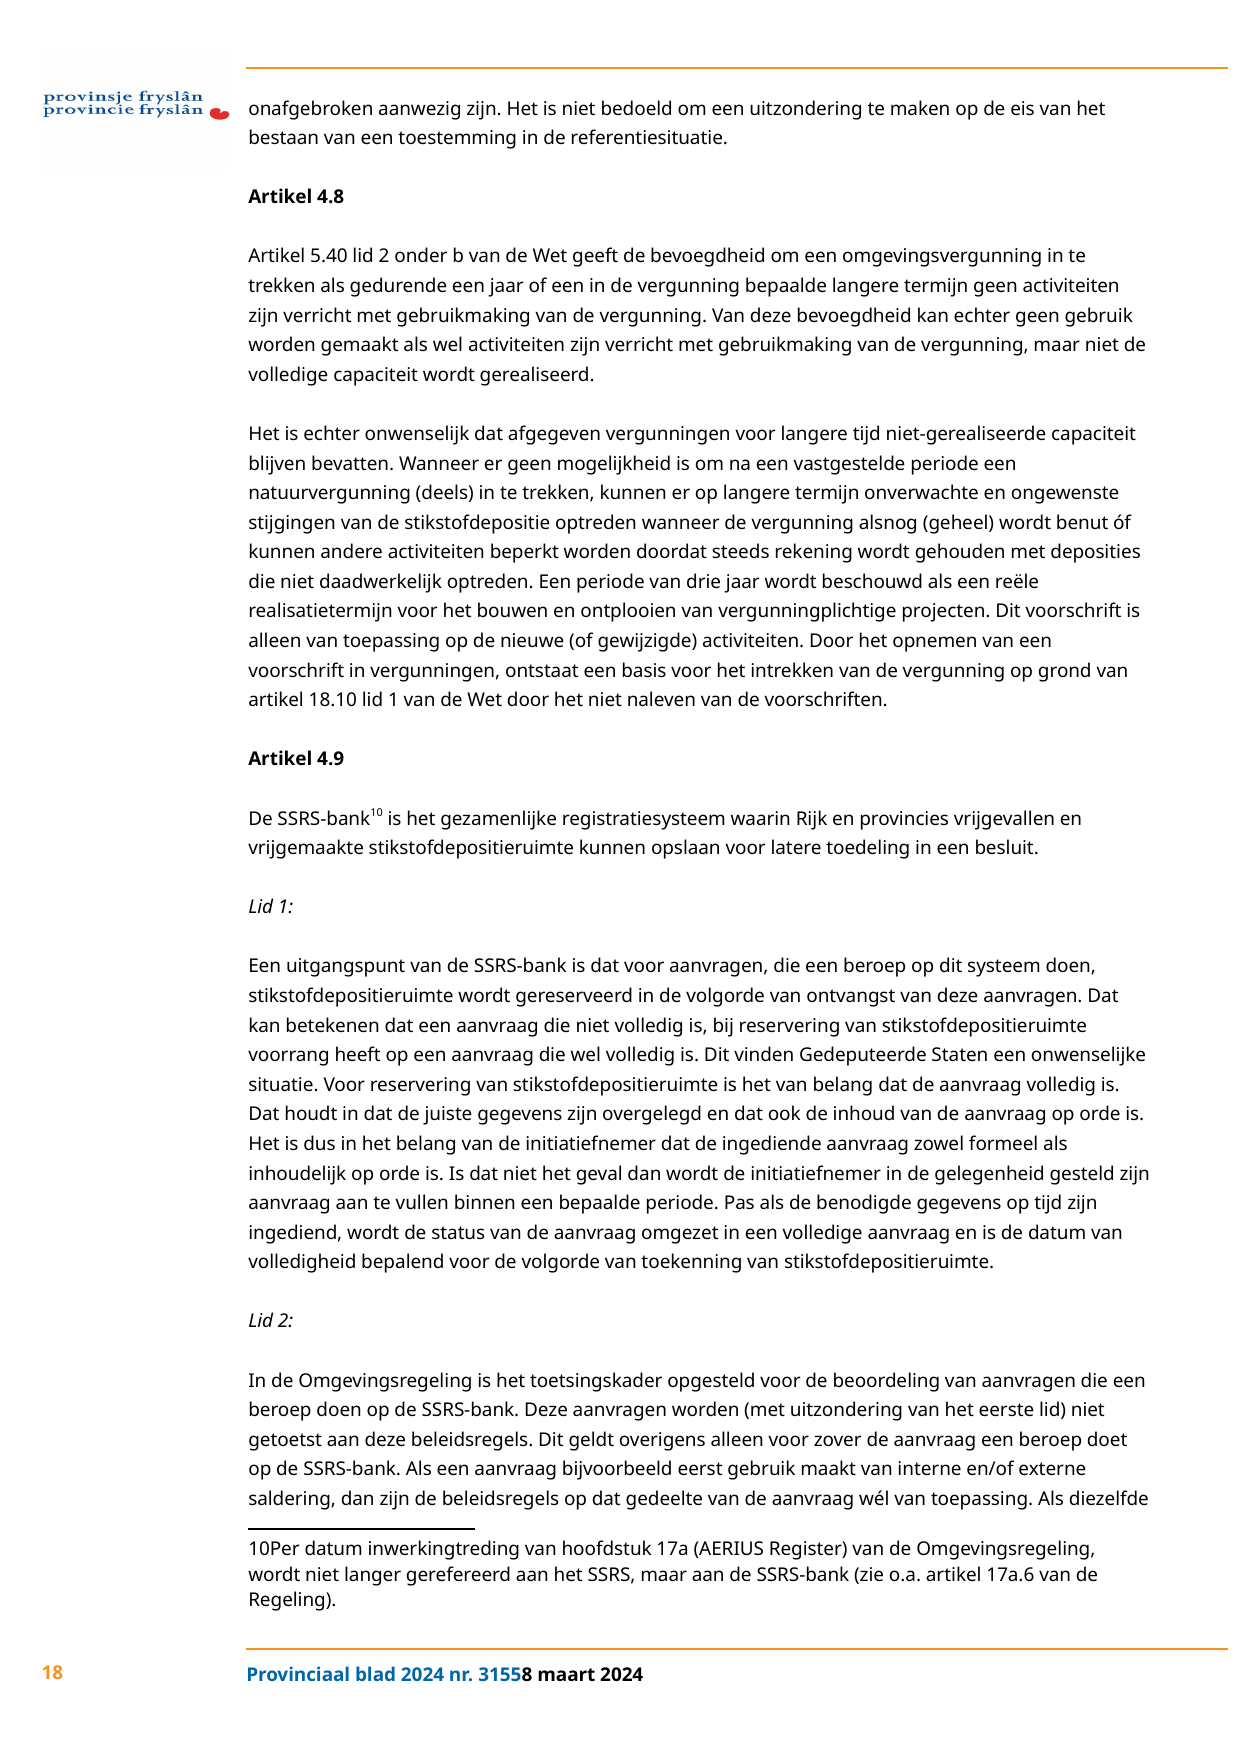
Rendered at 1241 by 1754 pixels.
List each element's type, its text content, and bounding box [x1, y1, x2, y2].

text Het is echter onwenselijk dat afgegeven vergunningen voor langere tijd niet-gerealiseerde capaciteit blijven bevatten. Wanneer er geen mogelijkheid is om na een vastgestelde periode een natuurvergunning (deels) in te trekken, kunnen er op langere termijn onverwachte en ongewenste stijgingen van de stikstofdepositie optreden wanneer de vergunning alsnog (geheel) wordt benut óf kunnen andere activiteiten beperkt worden doordat steeds rekening wordt gehouden met deposities die niet daadwerkelijk optreden. Een periode van drie jaar wordt beschouwd als een reële realisatietermijn voor het bouwen en ontplooien van vergunningplichtige projecten. Dit voorschrift is alleen van toepassing op de nieuwe (of gewijzigde) activiteiten. Door het opnemen van een voorschrift in vergunningen, ontstaat een basis voor het intrekken van de vergunning op grond van artikel 18.10 lid 1 van de Wet door het niet naleven van de voorschriften. [248, 420, 1152, 712]
text onafgebroken aanwezig zijn. Het is niet bedoeld om een uitzondering te maken op de eis van het bestaan van een toestemming in de referentiesituatie. [248, 95, 1152, 150]
text De SSRS-bank is het gezamenlijke registratiesysteem waarin Rijk en provincies vrijgevallen en vrijgemaakte stikstofdepositieruimte kunnen opslaan voor latere toedeling in een besluit. [248, 805, 1152, 860]
text Lid 1: [248, 893, 1152, 919]
text Artikel 4.9 [248, 746, 1152, 771]
text Artikel 5.40 lid 2 onder b van de Wet geeft de bevoegdheid om een omgevingsvergunning in te trekken als gedurende een jaar of een in de vergunning bepaalde langere termijn geen activiteiten zijn verricht met gebruikmaking van de vergunning. Van deze bevoegdheid kan echter geen gebruik worden gemaakt als wel activiteiten zijn verricht met gebruikmaking van de vergunning, maar niet de volledige capaciteit wordt gerealiseerd. [248, 243, 1152, 387]
text Per datum inwerkingtreding van hoofdstuk 17a (AERIUS Register) van de Omgevingsregeling, wordt niet langer gerefereerd aan het SSRS, maar aan de SSRS-bank (zie o.a. artikel 17a.6 van de Regeling). [248, 1535, 1152, 1612]
text Een uitgangspunt van de SSRS-bank is dat voor aanvragen, die een beroep op dit systeem doen, stikstofdepositieruimte wordt gereserveerd in de volgorde van ontvangst van deze aanvragen. Dat kan betekenen dat een aanvraag die niet volledig is, bij reservering van stikstofdepositieruimte voorrang heeft op een aanvraag die wel volledig is. Dit vinden Gedeputeerde Staten een onwenselijke situatie. Voor reservering van stikstofdepositieruimte is het van belang dat de aanvraag volledig is. Dat houdt in dat de juiste gegevens zijn overgelegd en dat ook de inhoud van de aanvraag op orde is. Het is dus in het belang van de initiatiefnemer dat de ingediende aanvraag zowel formeel als inhoudelijk op orde is. Is dat niet het geval dan wordt de initiatiefnemer in de gelegenheid gesteld zijn aanvraag aan te vullen binnen een bepaalde periode. Pas als de benodigde gegevens op tijd zijn ingediend, wordt de status van de aanvraag omgezet in een volledige aanvraag en is de datum van volledigheid bepalend voor de volgorde van toekenning van stikstofdepositieruimte. [248, 953, 1152, 1274]
picture [41, 47, 231, 172]
text Artikel 4.8 [248, 183, 1152, 209]
text Lid 2: [248, 1308, 1152, 1333]
text In de Omgevingsregeling is het toetsingskader opgesteld voor de beoordeling van aanvragen die een beroep doen op de SSRS-bank. Deze aanvragen worden (met uitzondering van het eerste lid) niet getoetst aan deze beleidsregels. Dit geldt overigens alleen voor zover de aanvraag een beroep doet op de SSRS-bank. Als een aanvraag bijvoorbeeld eerst gebruik maakt van interne en/of externe saldering, dan zijn de beleidsregels op dat gedeelte van de aanvraag wél van toepassing. Als diezelfde [248, 1367, 1152, 1511]
